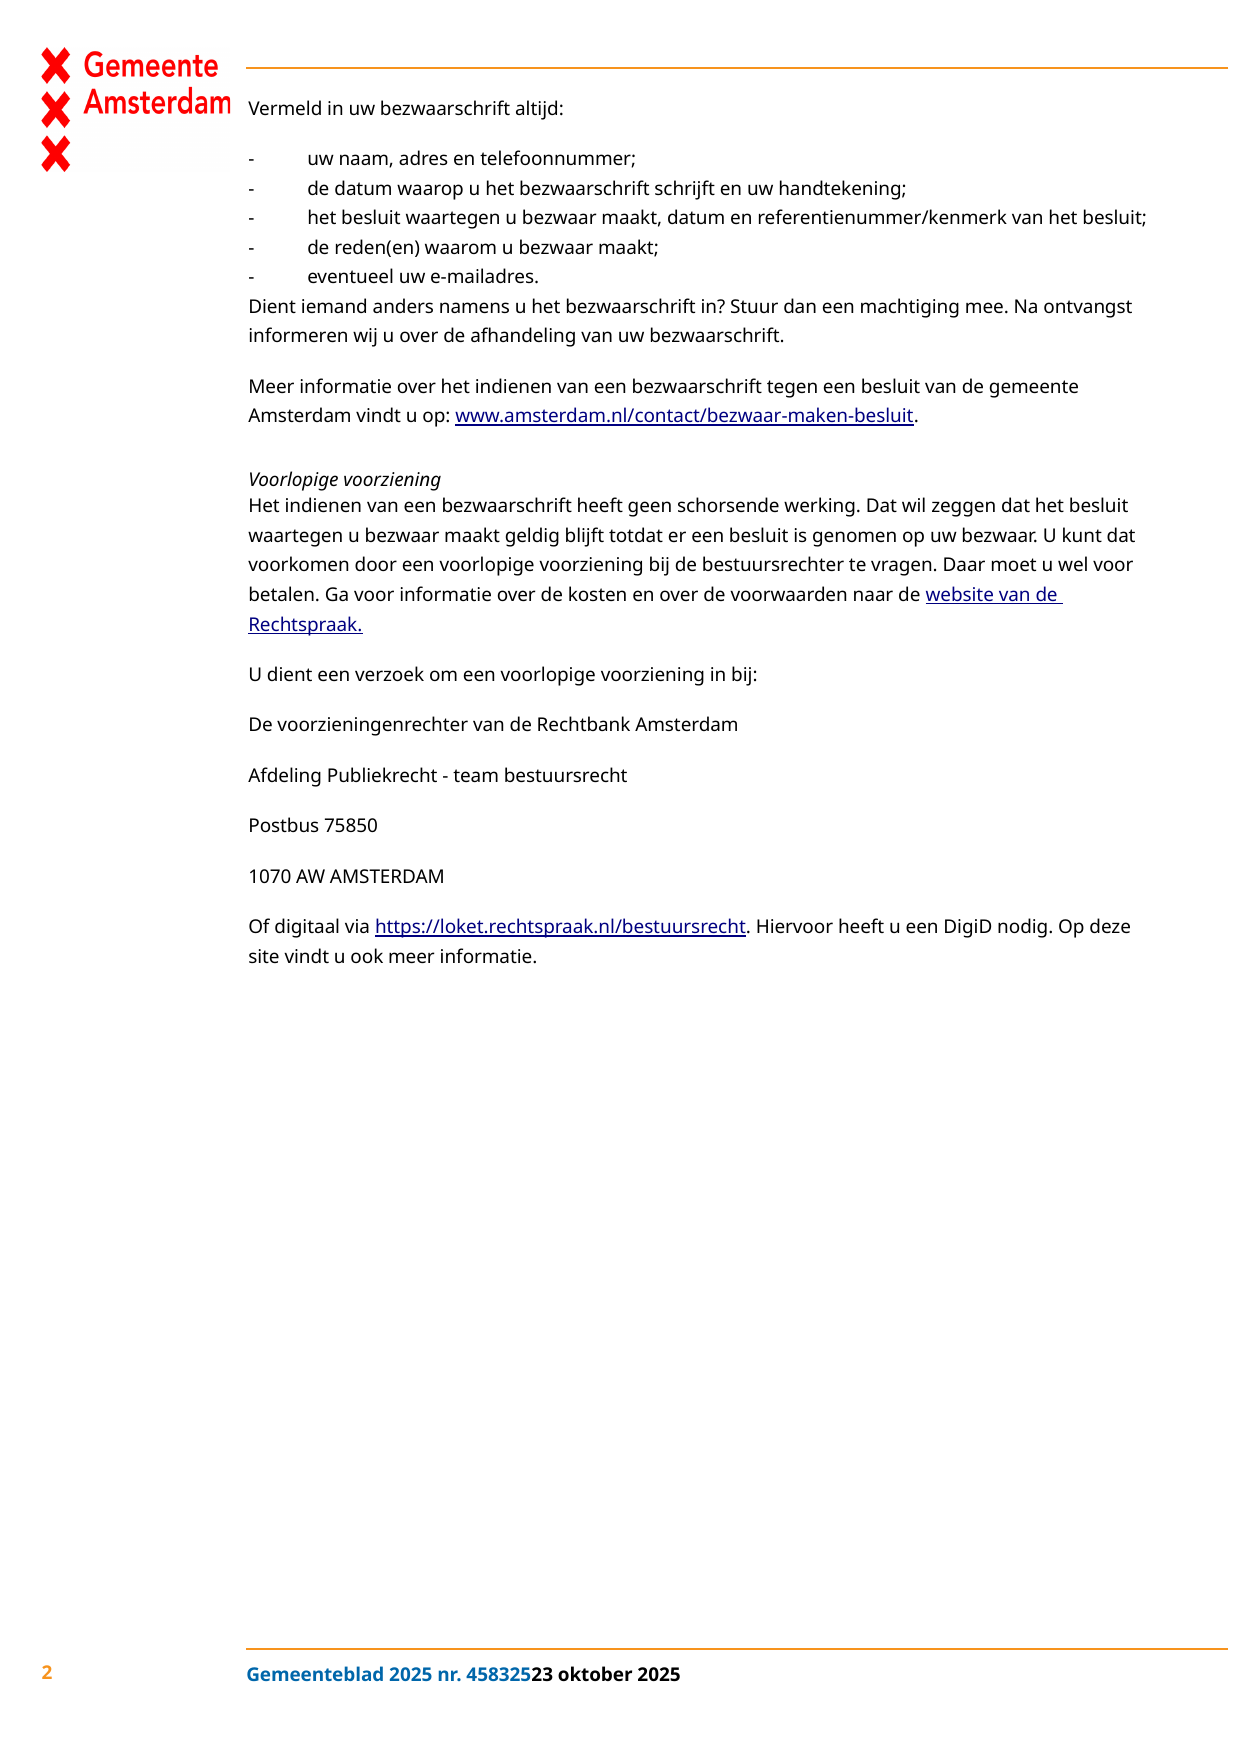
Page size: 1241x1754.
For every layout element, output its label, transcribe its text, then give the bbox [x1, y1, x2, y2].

list uw naam, adres en telefoonnummer; [248, 145, 1152, 171]
text 1070 AW AMSTERDAM [248, 863, 1152, 888]
text Het indienen van een bezwaarschrift heeft geen schorsende werking. Dat wil zeggen dat het besluit waartegen u bezwaar maakt geldig blijft totdat er een besluit is genomen op uw bezwaar. U kunt dat voorkomen door een voorlopige voorziening bij de bestuursrechter te vragen. Daar moet u wel voor betalen. Ga voor informatie over de kosten en over de voorwaarden naar de website van de Rechtspraak. [248, 492, 1152, 636]
list de datum waarop u het bezwaarschrift schrijft en uw handtekening; [248, 175, 1152, 201]
text De voorzieningenrechter van de Rechtbank Amsterdam [248, 712, 1152, 737]
list het besluit waartegen u bezwaar maakt, datum en referentienummer/kenmerk van het besluit; [248, 204, 1152, 230]
text Dient iemand anders namens u het bezwaarschrift in? Stuur dan een machtiging mee. Na ontvangst informeren wij u over de afhandeling van uw bezwaarschrift. [248, 293, 1152, 348]
list eventueel uw e-mailadres. [248, 263, 1152, 289]
text Of digitaal via https://loket.rechtspraak.nl/bestuursrecht. Hiervoor heeft u een DigiD nodig. Op deze site vindt u ook meer informatie. [248, 913, 1152, 968]
text Meer informatie over het indienen van een bezwaarschrift tegen een besluit van de gemeente Amsterdam vindt u op: www.amsterdam.nl/contact/bezwaar-maken-besluit. [248, 373, 1152, 428]
text Postbus 75850 [248, 812, 1152, 838]
list de reden(en) waarom u bezwaar maakt; [248, 234, 1152, 260]
text U dient een verzoek om een voorlopige voorziening in bij: [248, 661, 1152, 687]
text Afdeling Publiekrecht - team bestuursrecht [248, 762, 1152, 788]
picture [41, 47, 231, 172]
text Vermeld in uw bezwaarschrift altijd: [248, 95, 1152, 121]
text Voorlopige voorziening [248, 467, 1152, 492]
